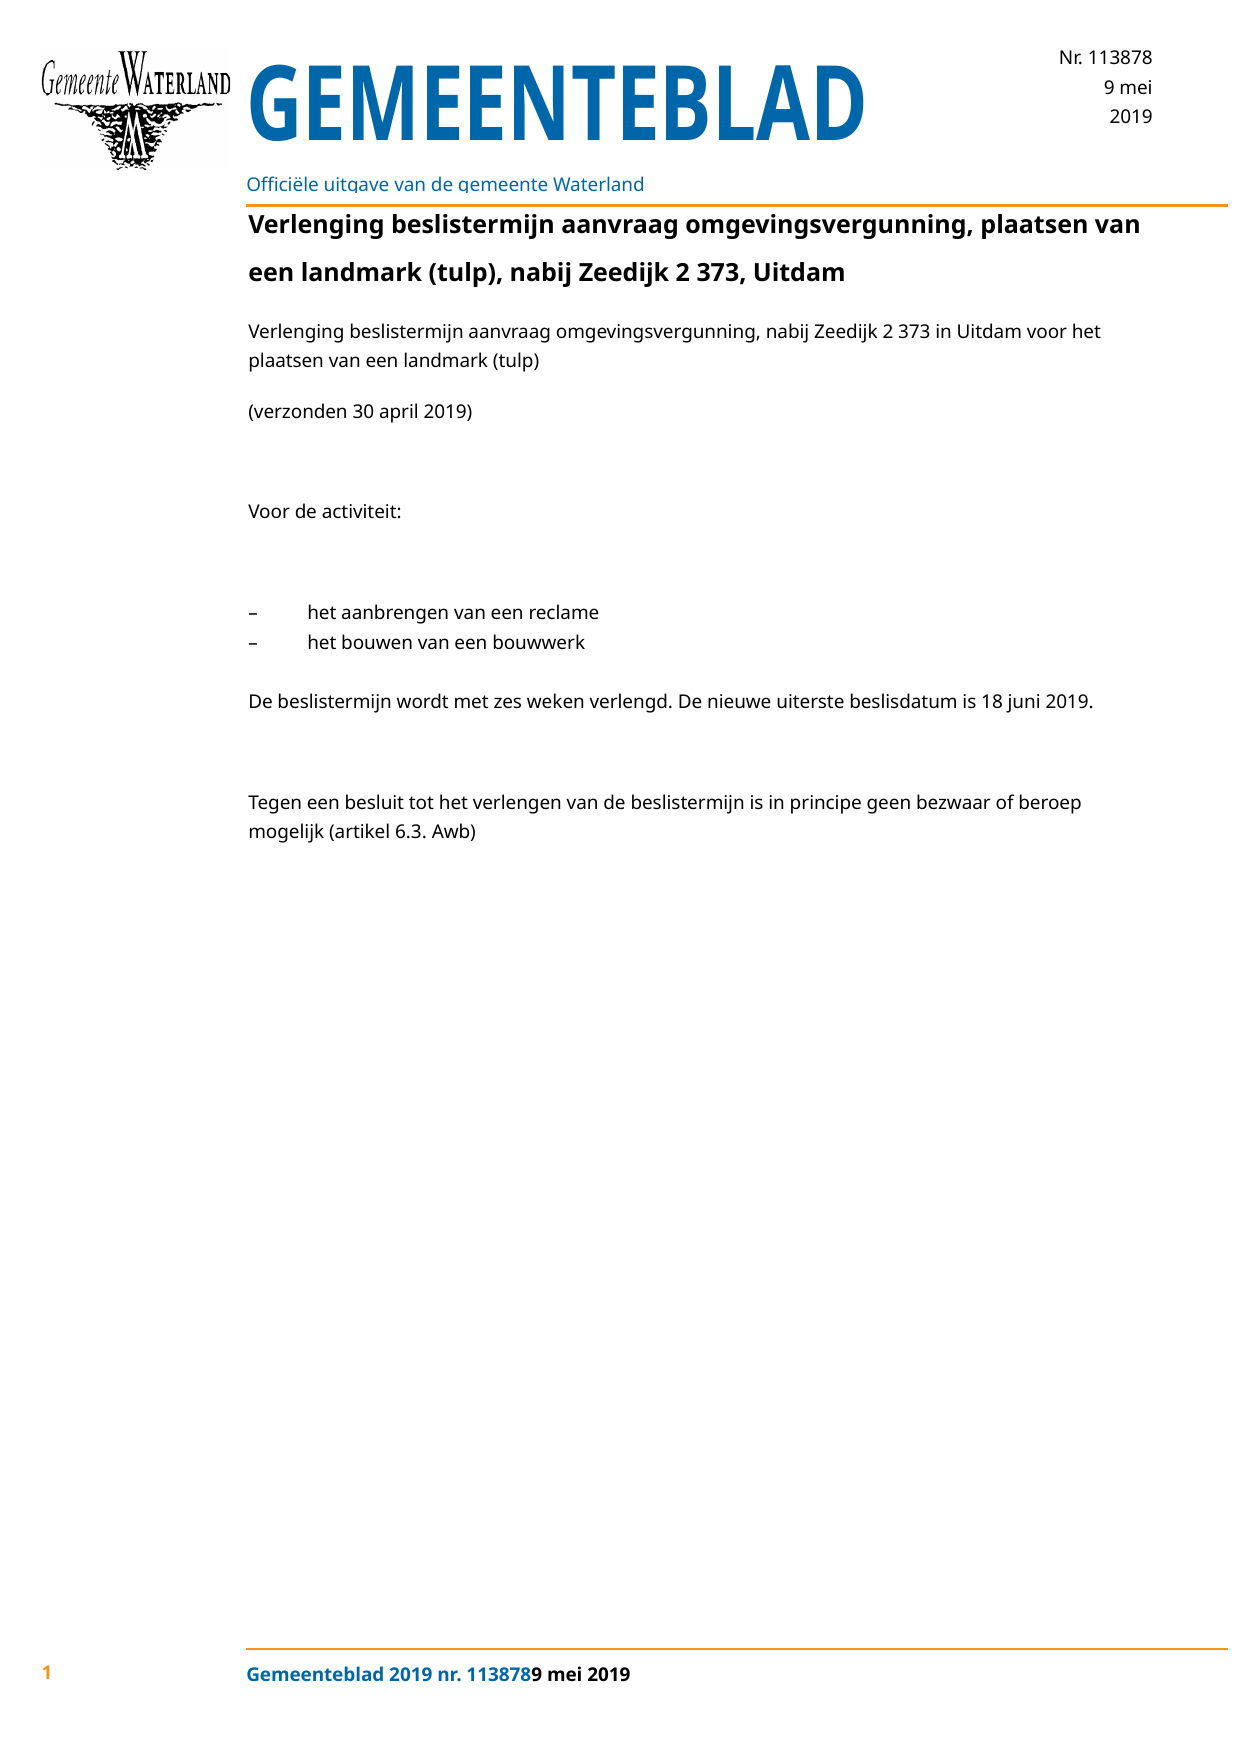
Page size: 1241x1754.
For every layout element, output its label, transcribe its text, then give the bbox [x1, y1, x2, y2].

list het aanbrengen van een reclame [248, 599, 1152, 625]
text (verzonden 30 april 2019) [248, 398, 1152, 424]
list het bouwen van een bouwwerk [248, 629, 1152, 655]
picture [41, 47, 231, 172]
text Tegen een besluit tot het verlengen van de beslistermijn is in principe geen bezwaar of beroep mogelijk (artikel 6.3. Awb) [248, 789, 1152, 844]
text De beslistermijn wordt met zes weken verlengd. De nieuwe uiterste beslisdatum is 18 juni 2019. [248, 688, 1152, 714]
text Verlenging beslistermijn aanvraag omgevingsvergunning, nabij Zeedijk 2 373 in Uitdam voor het plaatsen van een landmark (tulp) [248, 318, 1152, 373]
text Verlenging beslistermijn aanvraag omgevingsvergunning, plaatsen van een landmark (tulp), nabij Zeedijk 2 373, Uitdam [248, 207, 1152, 288]
text Voor de activiteit: [248, 499, 1152, 524]
